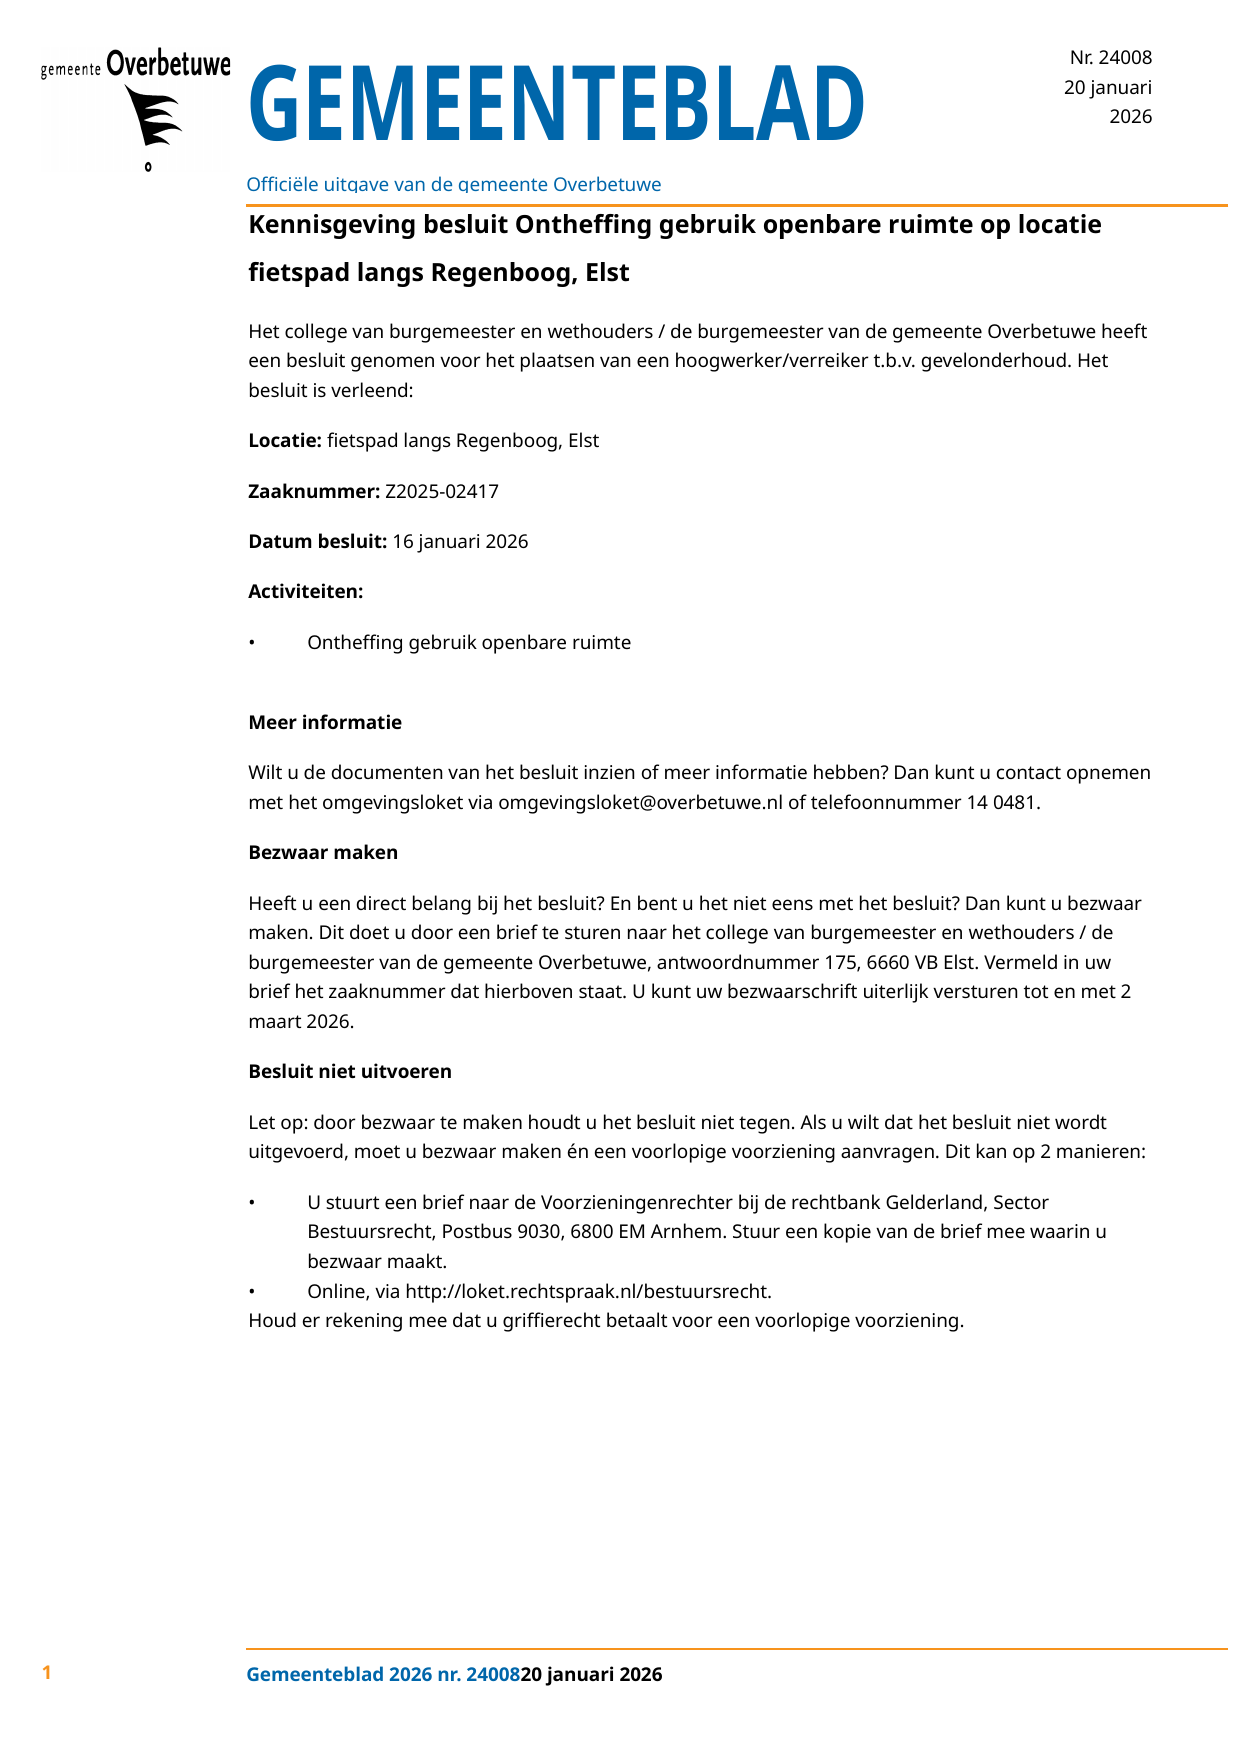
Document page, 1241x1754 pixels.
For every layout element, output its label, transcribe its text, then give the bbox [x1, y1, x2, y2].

text Locatie: fietspad langs Regenboog, Elst [248, 427, 1152, 453]
text Zaaknummer: Z2025-02417 [248, 478, 1152, 504]
text Heeft u een direct belang bij het besluit? En bent u het niet eens met het besluit? Dan kunt u bezwaar maken. Dit doet u door een brief te sturen naar het college van burgemeester en wethouders / de burgemeester van de gemeente Overbetuwe, antwoordnummer 175, 6660 VB Elst. Vermeld in uw brief het zaaknummer dat hierboven staat. U kunt uw bezwaarschrift uiterlijk versturen tot en met 2 maart 2026. [248, 890, 1152, 1034]
text Activiteiten: [248, 579, 1152, 604]
text Bezwaar maken [248, 839, 1152, 865]
text Besluit niet uitvoeren [248, 1059, 1152, 1084]
text Het college van burgemeester en wethouders / de burgemeester van de gemeente Overbetuwe heeft een besluit genomen voor het plaatsen van een hoogwerker/verreiker t.b.v. gevelonderhoud. Het besluit is verleend: [248, 318, 1152, 403]
list U stuurt een brief naar de Voorzieningenrechter bij de rechtbank Gelderland, Sector Bestuursrecht, Postbus 9030, 6800 EM Arnhem. Stuur een kopie van de brief mee waarin u bezwaar maakt. [248, 1189, 1152, 1274]
text Meer informatie [248, 709, 1152, 735]
list Ontheffing gebruik openbare ruimte [248, 629, 1152, 655]
text Let op: door bezwaar te maken houdt u het besluit niet tegen. Als u wilt dat het besluit niet wordt uitgevoerd, moet u bezwaar maken én een voorlopige voorziening aanvragen. Dit kan op 2 manieren: [248, 1109, 1152, 1164]
text Houd er rekening mee dat u griffierecht betaalt voor een voorlopige voorziening. [248, 1307, 1152, 1333]
list Online, via http://loket.rechtspraak.nl/bestuursrecht. [248, 1278, 1152, 1304]
text Datum besluit: 16 januari 2026 [248, 528, 1152, 554]
text Kennisgeving besluit Ontheffing gebruik openbare ruimte op locatie fietspad langs Regenboog, Elst [248, 207, 1152, 288]
picture [41, 47, 231, 172]
text Wilt u de documenten van het besluit inzien of meer informatie hebben? Dan kunt u contact opnemen met het omgevingsloket via omgevingsloket@overbetuwe.nl of telefoonnummer 14 0481. [248, 759, 1152, 815]
